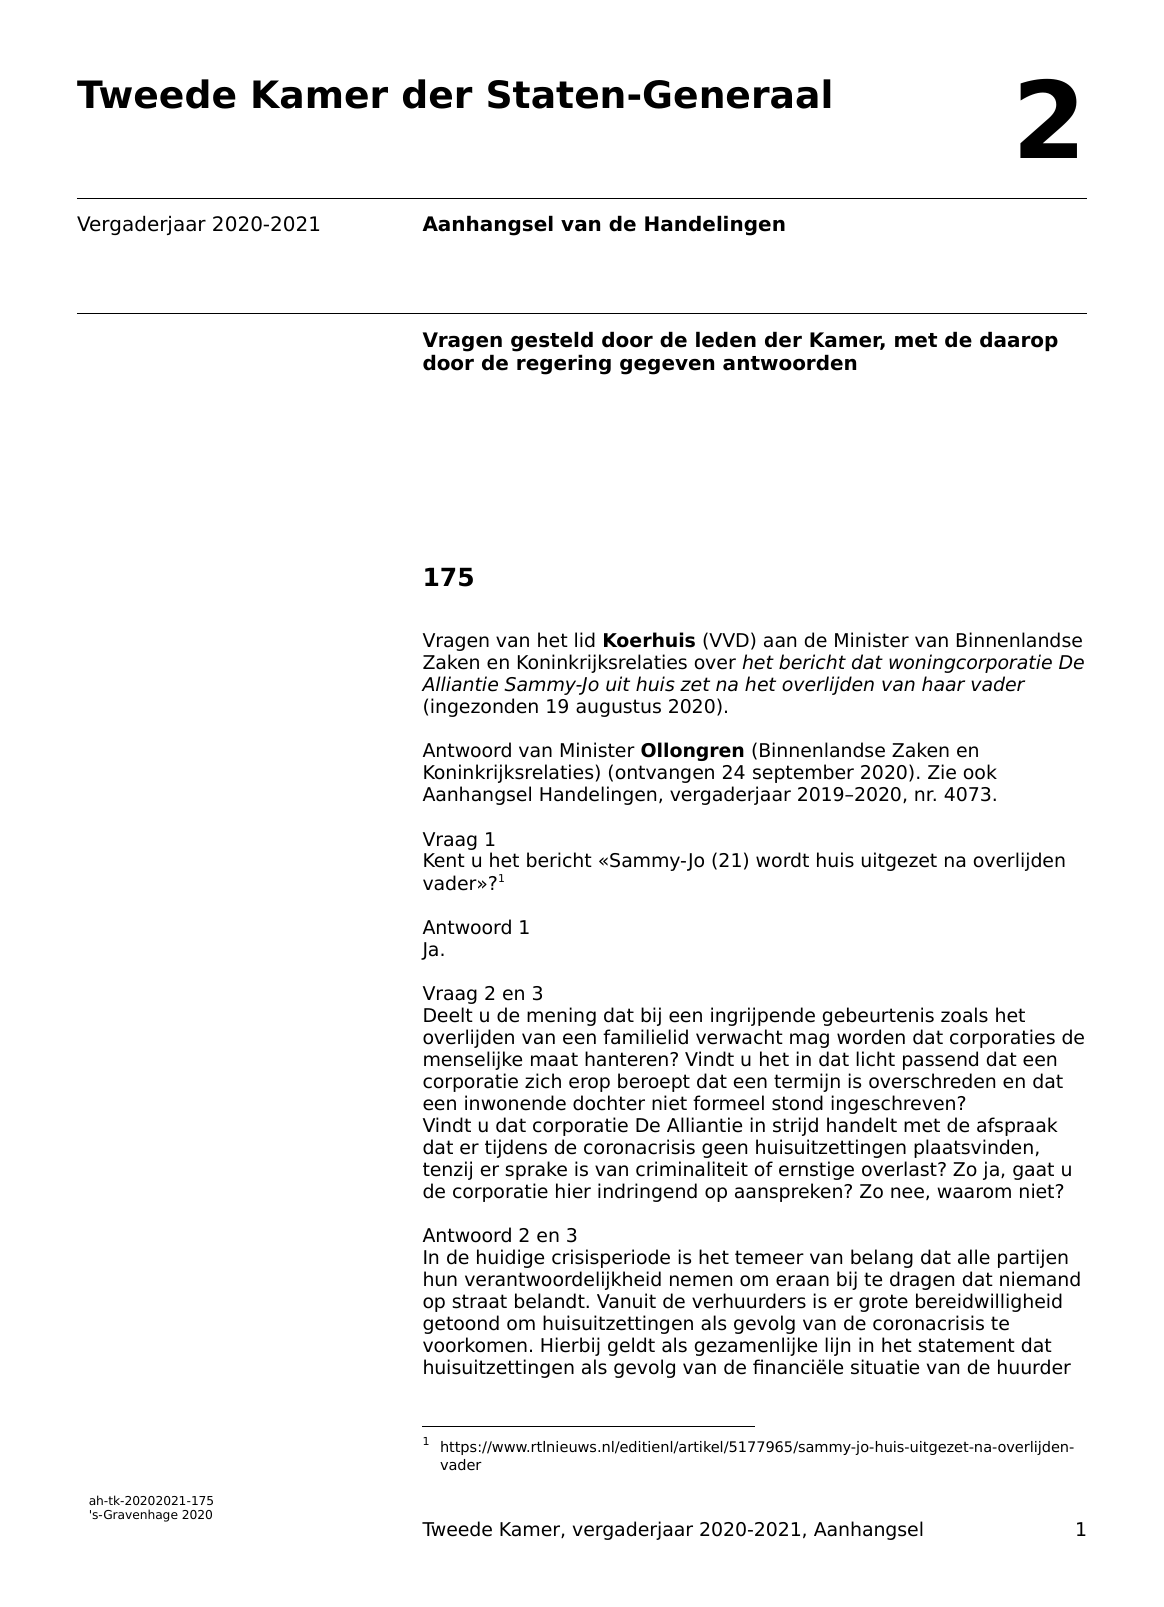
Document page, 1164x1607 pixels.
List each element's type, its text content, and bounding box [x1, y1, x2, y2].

text Kent u het bericht «Sammy-Jo (21) wordt huis uitgezet na overlijden vader»? [422, 850, 1087, 894]
text ah-tk-20202021-175 [88, 1494, 323, 1508]
table_header Tweede Kamer der Staten-Generaal [77, 59, 886, 198]
text In de huidige crisisperiode is het temeer van belang dat alle partijen hun verantwoordelijkheid nemen om eraan bij te dragen dat niemand op straat belandt. Vanuit de verhuurders is er grote bereidwilligheid getoond om huisuitzettingen als gevolg van de coronacrisis te voorkomen. Hierbij geldt als gezamenlijke lijn in het statement dat huisuitzettingen als gevolg van de financiële situatie van de huurder [422, 1247, 1087, 1378]
table_cell Vergaderjaar 2020-2021 [77, 199, 422, 313]
text Vraag 1 [422, 828, 1087, 850]
table_header 2 [886, 59, 1087, 198]
text Antwoord 1 [422, 917, 1087, 938]
text Vindt u dat corporatie De Alliantie in strijd handelt met de afspraak dat er tijdens de coronacrisis geen huisuitzettingen plaatsvinden, tenzij er sprake is van criminaliteit of ernstige overlast? Zo ja, gaat u de corporatie hier indringend op aanspreken? Zo nee, waarom niet? [422, 1114, 1087, 1202]
text https://www.rtlnieuws.nl/editienl/artikel/5177965/sammy-jo-huis-uitgezet-na-overlijden-vader [422, 1435, 1087, 1474]
text Vragen van het lid Koerhuis (VVD) aan de Minister van Binnenlandse Zaken en Koninkrijksrelaties over het bericht dat woningcorporatie De Alliantie Sammy-Jo uit huis zet na het overlijden van haar vader (ingezonden 19 augustus 2020). [422, 630, 1087, 718]
table_cell [77, 314, 422, 375]
table_cell Aanhangsel van de Handelingen [422, 199, 1087, 313]
text 's-Gravenhage 2020 [88, 1508, 323, 1522]
text Antwoord 2 en 3 [422, 1225, 1087, 1247]
text Deelt u de mening dat bij een ingrijpende gebeurtenis zoals het overlijden van een familielid verwacht mag worden dat corporaties de menselijke maat hanteren? Vindt u het in dat licht passend dat een corporatie zich erop beroept dat een termijn is overschreden en dat een inwonende dochter niet formeel stond ingeschreven? [422, 1005, 1087, 1114]
text Ja. [422, 938, 1087, 961]
text Antwoord van Minister Ollongren (Binnenlandse Zaken en Koninkrijksrelaties) (ontvangen 24 september 2020). Zie ook Aanhangsel Handelingen, vergaderjaar 2019–2020, nr. 4073. [422, 740, 1087, 806]
text 175 [422, 563, 1087, 592]
table_cell Vragen gesteld door de leden der Kamer, met de daarop door de regering gegeven antwoorden [422, 314, 1087, 375]
text Vraag 2 en 3 [422, 983, 1087, 1005]
